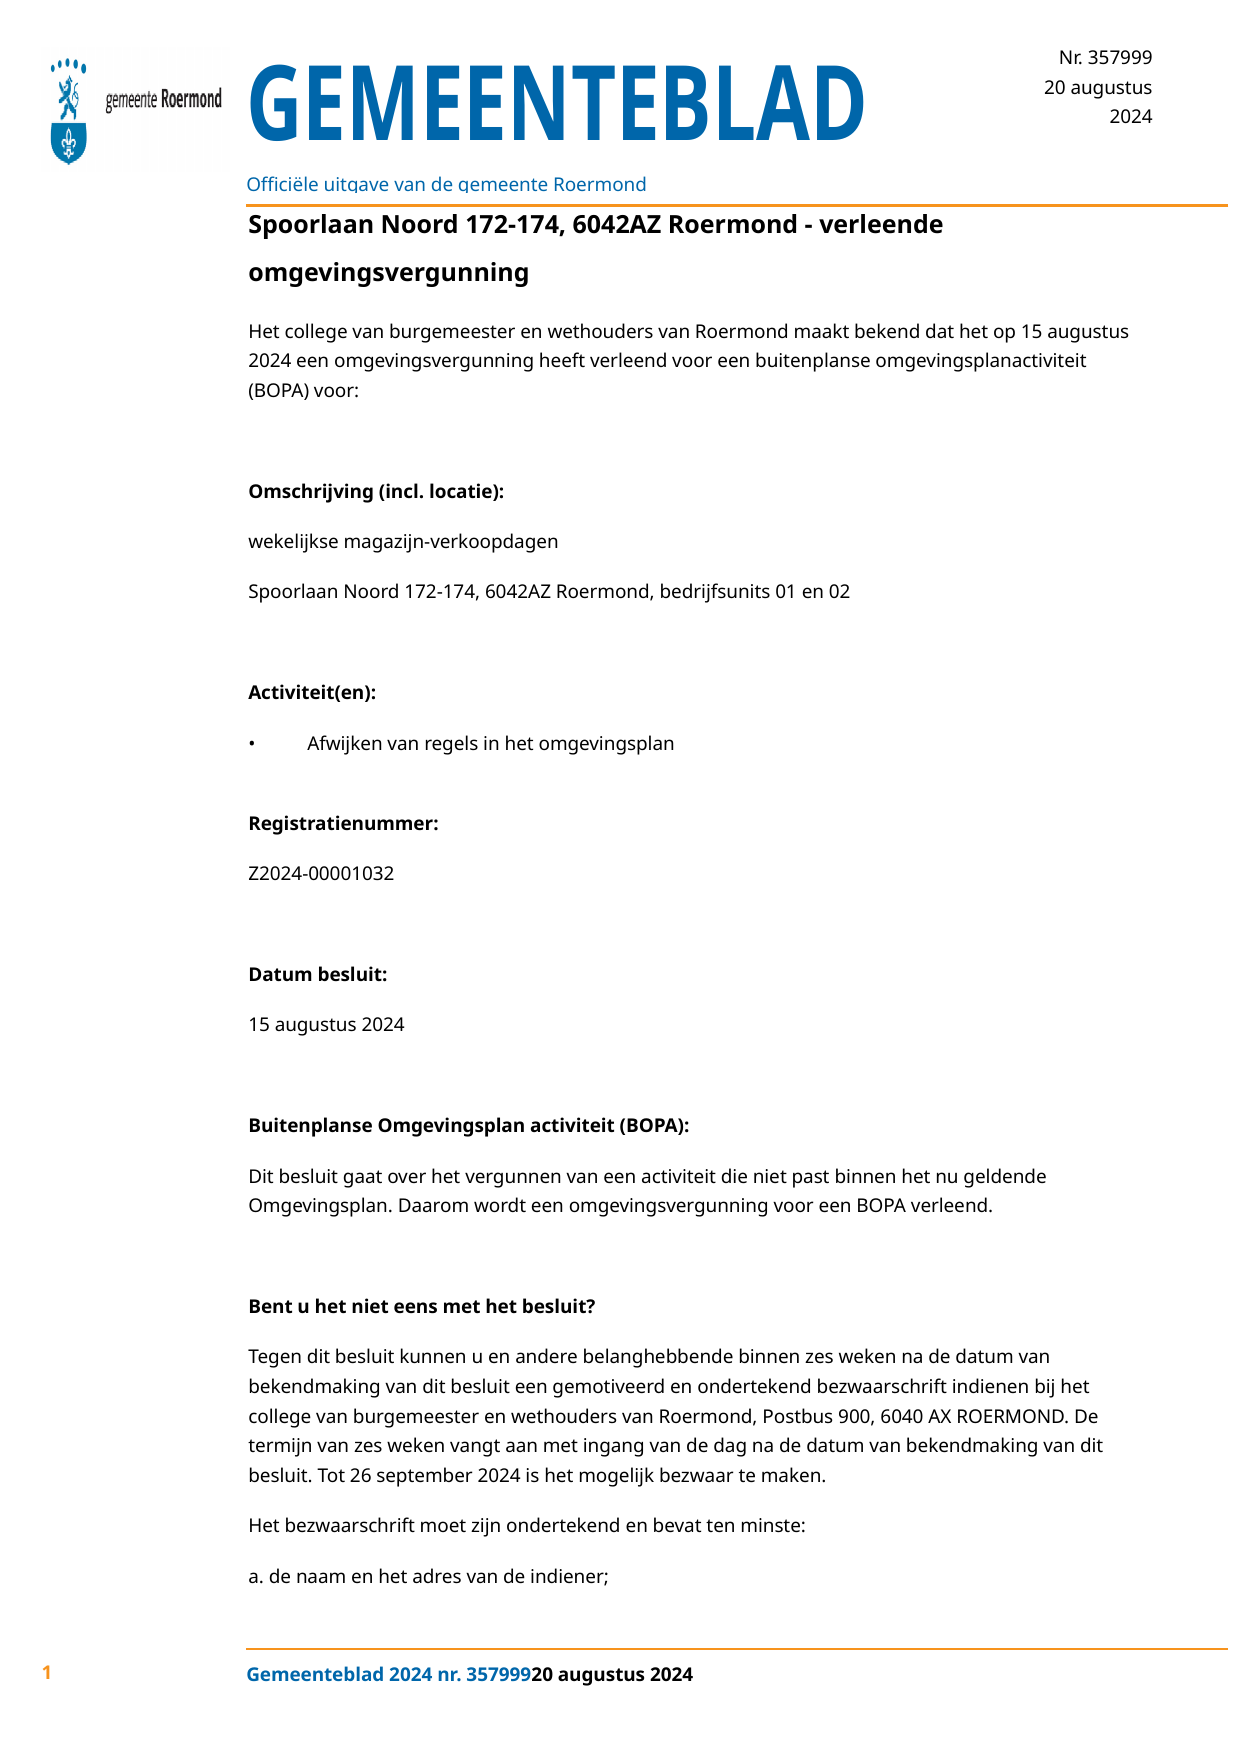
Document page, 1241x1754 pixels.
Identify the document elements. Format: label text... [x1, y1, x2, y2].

text Spoorlaan Noord 172-174, 6042AZ Roermond - verleende omgevingsvergunning [248, 207, 1152, 288]
text Registratienummer: [248, 810, 1152, 836]
list Afwijken van regels in het omgevingsplan [248, 730, 1152, 756]
picture [41, 47, 231, 172]
text Activiteit(en): [248, 679, 1152, 705]
text Dit besluit gaat over het vergunnen van een activiteit die niet past binnen het nu geldende Omgevingsplan. Daarom wordt een omgevingsvergunning voor een BOPA verleend. [248, 1163, 1152, 1218]
text wekelijkse magazijn-verkoopdagen [248, 528, 1152, 554]
text a. de naam en het adres van de indiener; [248, 1563, 1152, 1589]
text Het college van burgemeester en wethouders van Roermond maakt bekend dat het op 15 augustus 2024 een omgevingsvergunning heeft verleend voor een buitenplanse omgevingsplanactiviteit (BOPA) voor: [248, 318, 1152, 403]
text Bent u het niet eens met het besluit? [248, 1293, 1152, 1319]
text Omschrijving (incl. locatie): [248, 478, 1152, 504]
text Z2024-00001032 [248, 860, 1152, 886]
text 15 augustus 2024 [248, 1012, 1152, 1037]
text Datum besluit: [248, 961, 1152, 987]
text Het bezwaarschrift moet zijn ondertekend en bevat ten minste: [248, 1512, 1152, 1538]
text Spoorlaan Noord 172-174, 6042AZ Roermond, bedrijfsunits 01 en 02 [248, 579, 1152, 604]
text Buitenplanse Omgevingsplan activiteit (BOPA): [248, 1112, 1152, 1138]
text Tegen dit besluit kunnen u en andere belanghebbende binnen zes weken na de datum van bekendmaking van dit besluit een gemotiveerd en ondertekend bezwaarschrift indienen bij het college van burgemeester en wethouders van Roermond, Postbus 900, 6040 AX ROERMOND. De termijn van zes weken vangt aan met ingang van de dag na de datum van bekendmaking van dit besluit. Tot 26 september 2024 is het mogelijk bezwaar te maken. [248, 1344, 1152, 1488]
